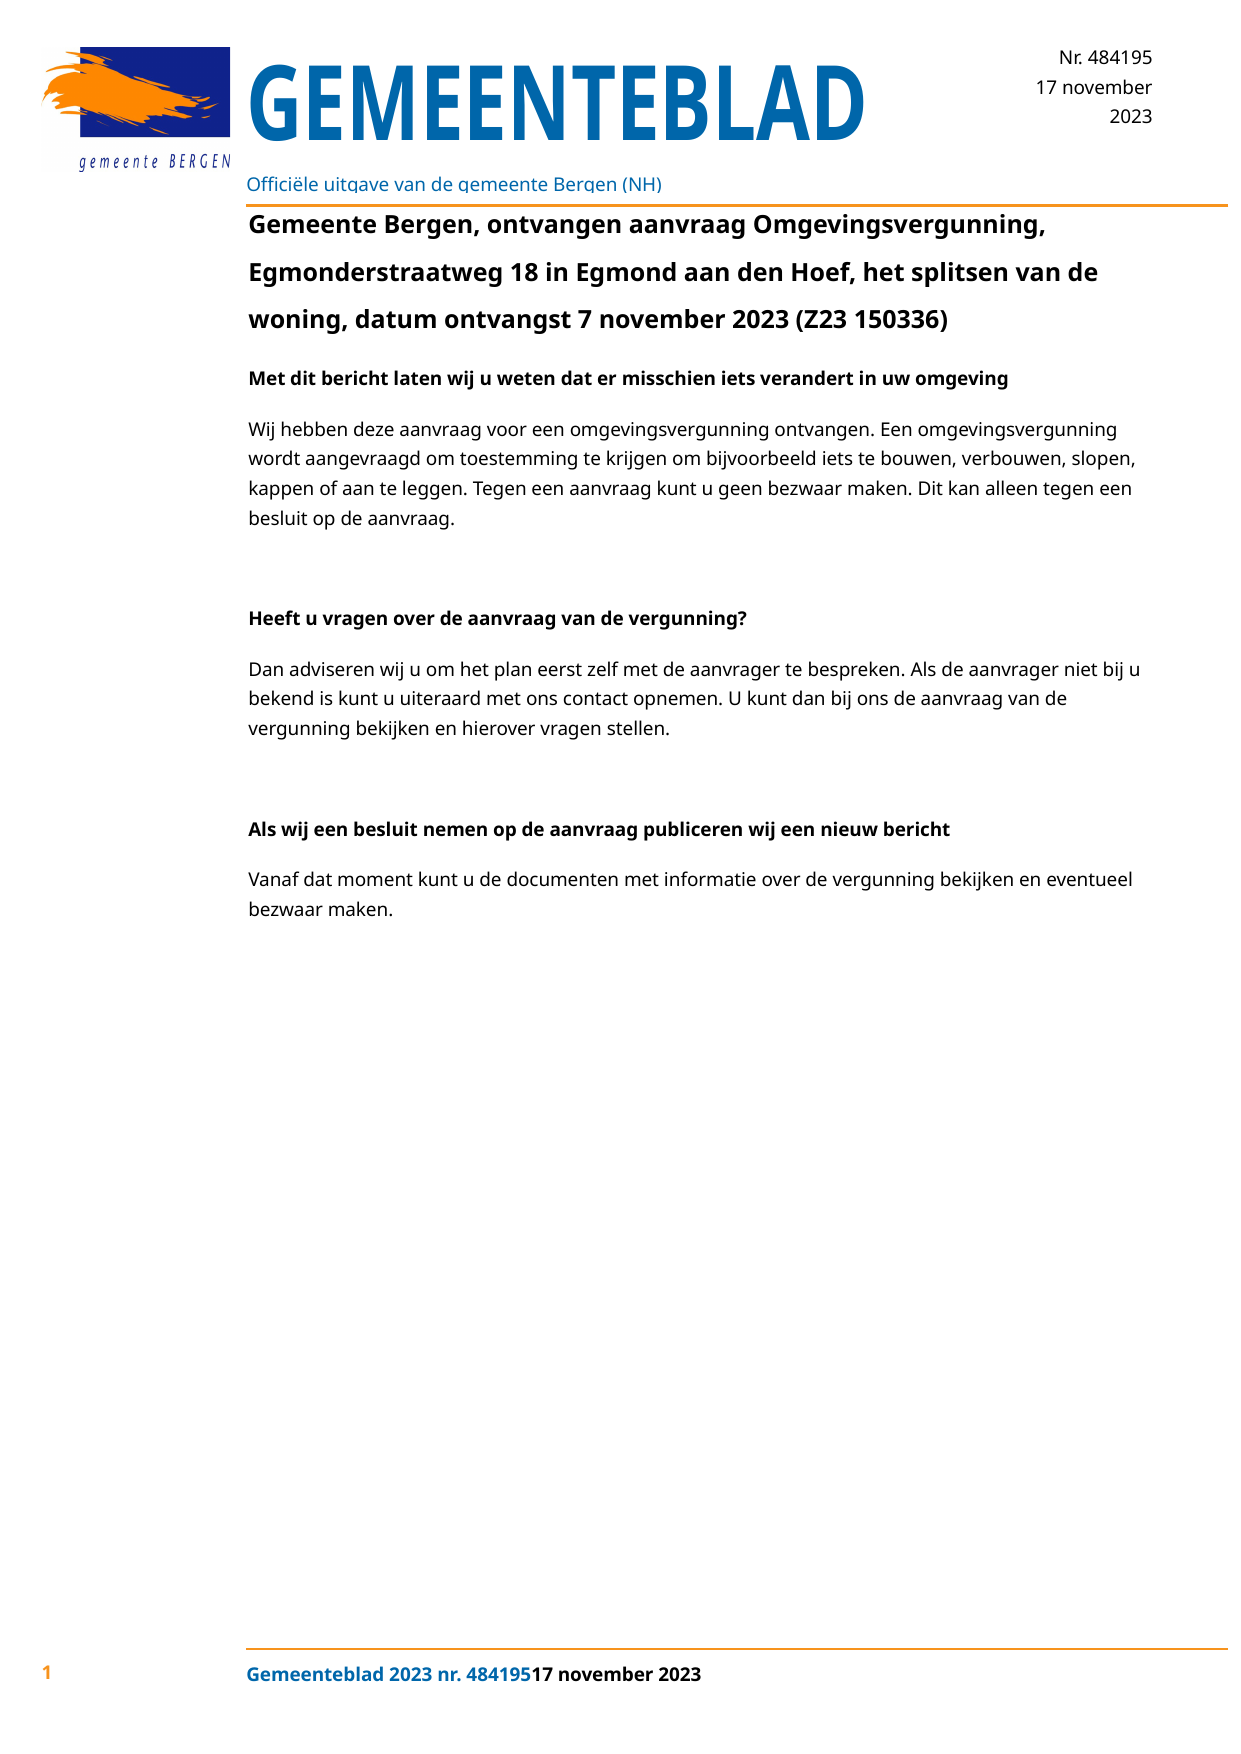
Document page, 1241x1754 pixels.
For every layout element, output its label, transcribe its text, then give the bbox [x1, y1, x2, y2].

text Vanaf dat moment kunt u de documenten met informatie over de vergunning bekijken en eventueel bezwaar maken. [248, 866, 1152, 922]
text Wij hebben deze aanvraag voor een omgevingsvergunning ontvangen. Een omgevingsvergunning wordt aangevraagd om toestemming te krijgen om bijvoorbeeld iets te bouwen, verbouwen, slopen, kappen of aan te leggen. Tegen een aanvraag kunt u geen bezwaar maken. Dit kan alleen tegen een besluit op de aanvraag. [248, 416, 1152, 530]
text Heeft u vragen over de aanvraag van de vergunning? [248, 606, 1152, 631]
text Gemeente Bergen, ontvangen aanvraag Omgevingsvergunning, Egmonderstraatweg 18 in Egmond aan den Hoef, het splitsen van de woning, datum ontvangst 7 november 2023 (Z23 150336) [248, 207, 1152, 336]
picture [41, 47, 231, 172]
text Als wij een besluit nemen op de aanvraag publiceren wij een nieuw bericht [248, 816, 1152, 842]
text Met dit bericht laten wij u weten dat er misschien iets verandert in uw omgeving [248, 366, 1152, 391]
text Dan adviseren wij u om het plan eerst zelf met de aanvrager te bespreken. Als de aanvrager niet bij u bekend is kunt u uiteraard met ons contact opnemen. U kunt dan bij ons de aanvraag van de vergunning bekijken en hierover vragen stellen. [248, 656, 1152, 741]
